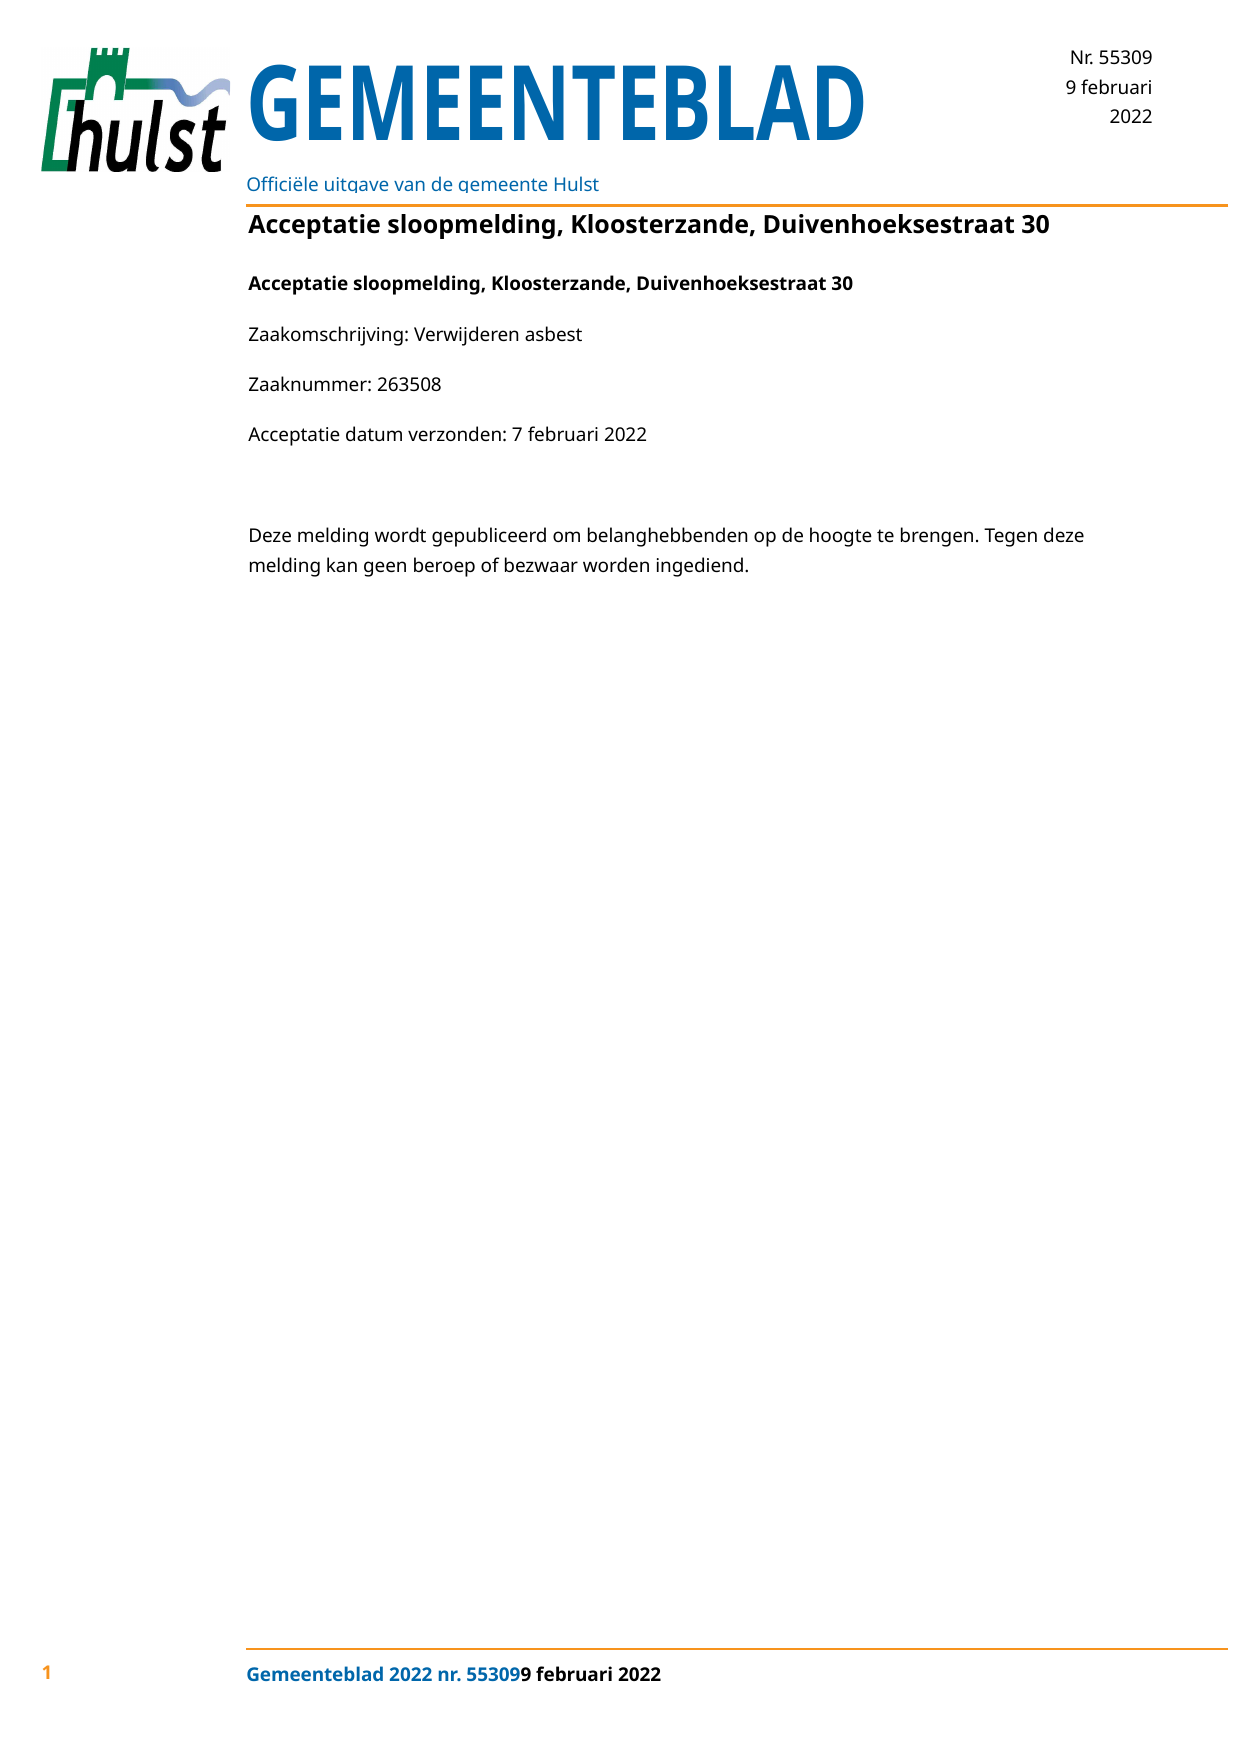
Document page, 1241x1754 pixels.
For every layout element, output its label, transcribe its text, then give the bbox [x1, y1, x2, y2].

text Zaaknummer: 263508 [248, 371, 1152, 397]
text Acceptatie sloopmelding, Kloosterzande, Duivenhoeksestraat 30 [248, 270, 1152, 296]
text Acceptatie datum verzonden: 7 februari 2022 [248, 422, 1152, 447]
text Zaakomschrijving: Verwijderen asbest [248, 321, 1152, 346]
text Deze melding wordt gepubliceerd om belanghebbenden op de hoogte te brengen. Tegen deze melding kan geen beroep of bezwaar worden ingediend. [248, 522, 1152, 578]
text Acceptatie sloopmelding, Kloosterzande, Duivenhoeksestraat 30 [248, 207, 1152, 241]
picture [41, 47, 231, 172]
